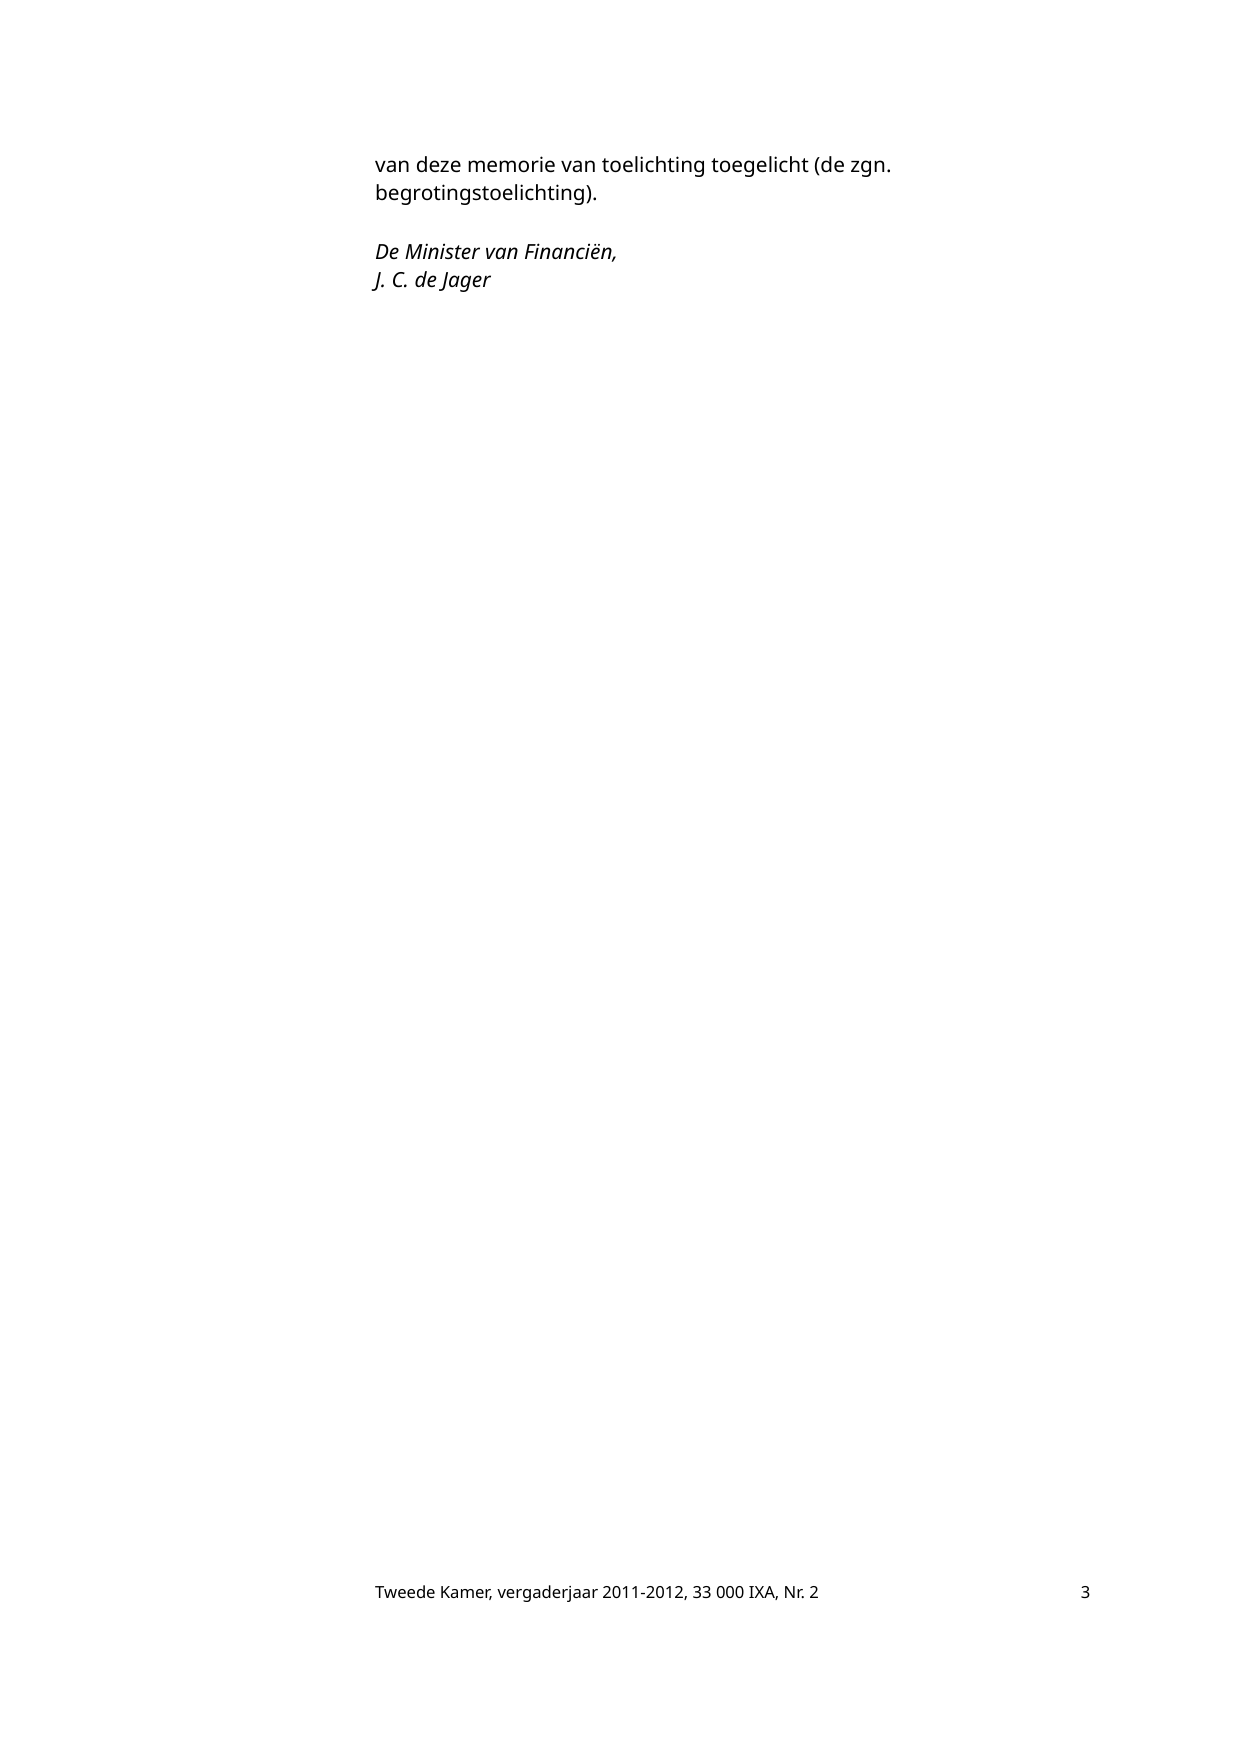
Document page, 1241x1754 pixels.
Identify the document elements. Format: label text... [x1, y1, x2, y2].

text J. C. de Jager [375, 265, 1090, 294]
text De Minister van Financiën, [375, 237, 1090, 265]
text van deze memorie van toelichting toegelicht (de zgn. begrotingstoelichting). [375, 150, 1090, 207]
